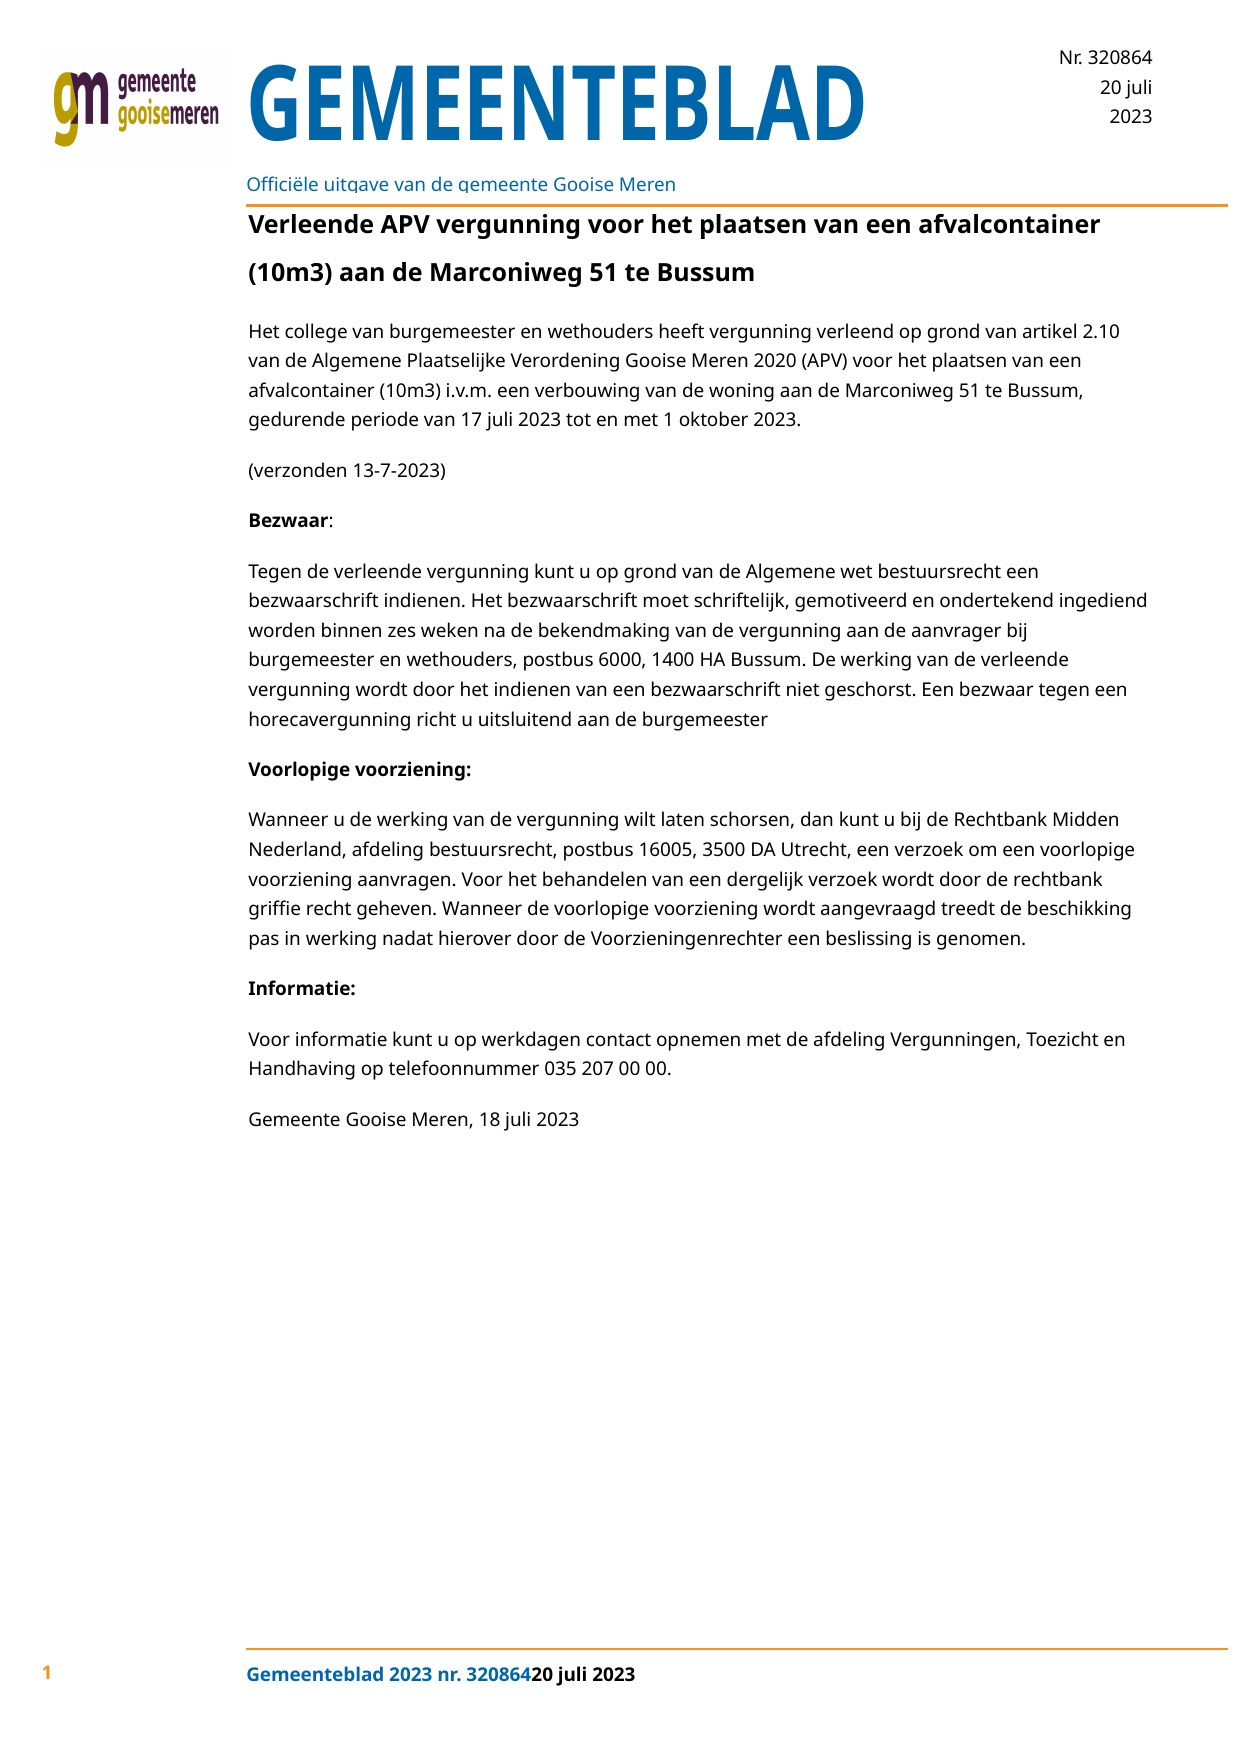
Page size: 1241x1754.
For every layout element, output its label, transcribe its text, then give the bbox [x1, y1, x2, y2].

text Gemeente Gooise Meren, 18 juli 2023 [248, 1106, 1152, 1132]
text Informatie: [248, 975, 1152, 1001]
text Wanneer u de werking van de vergunning wilt laten schorsen, dan kunt u bij de Rechtbank Midden Nederland, afdeling bestuursrecht, postbus 16005, 3500 DA Utrecht, een verzoek om een voorlopige voorziening aanvragen. Voor het behandelen van een dergelijk verzoek wordt door de rechtbank griffie recht geheven. Wanneer de voorlopige voorziening wordt aangevraagd treedt de beschikking pas in werking nadat hierover door de Voorzieningenrechter een beslissing is genomen. [248, 807, 1152, 951]
text Het college van burgemeester en wethouders heeft vergunning verleend op grond van artikel 2.10 van de Algemene Plaatselijke Verordening Gooise Meren 2020 (APV) voor het plaatsen van een afvalcontainer (10m3) i.v.m. een verbouwing van de woning aan de Marconiweg 51 te Bussum, gedurende periode van 17 juli 2023 tot en met 1 oktober 2023. [248, 318, 1152, 432]
text Verleende APV vergunning voor het plaatsen van een afvalcontainer (10m3) aan de Marconiweg 51 te Bussum [248, 207, 1152, 288]
picture [41, 47, 231, 172]
text Voorlopige voorziening: [248, 756, 1152, 782]
text Bezwaar: [248, 507, 1152, 533]
text Tegen de verleende vergunning kunt u op grond van de Algemene wet bestuursrecht een bezwaarschrift indienen. Het bezwaarschrift moet schriftelijk, gemotiveerd en ondertekend ingediend worden binnen zes weken na de bekendmaking van de vergunning aan de aanvrager bij burgemeester en wethouders, postbus 6000, 1400 HA Bussum. De werking van de verleende vergunning wordt door het indienen van een bezwaarschrift niet geschorst. Een bezwaar tegen een horecavergunning richt u uitsluitend aan de burgemeester [248, 558, 1152, 732]
text (verzonden 13-7-2023) [248, 457, 1152, 483]
text Voor informatie kunt u op werkdagen contact opnemen met de afdeling Vergunningen, Toezicht en Handhaving op telefoonnummer 035 207 00 00. [248, 1026, 1152, 1081]
